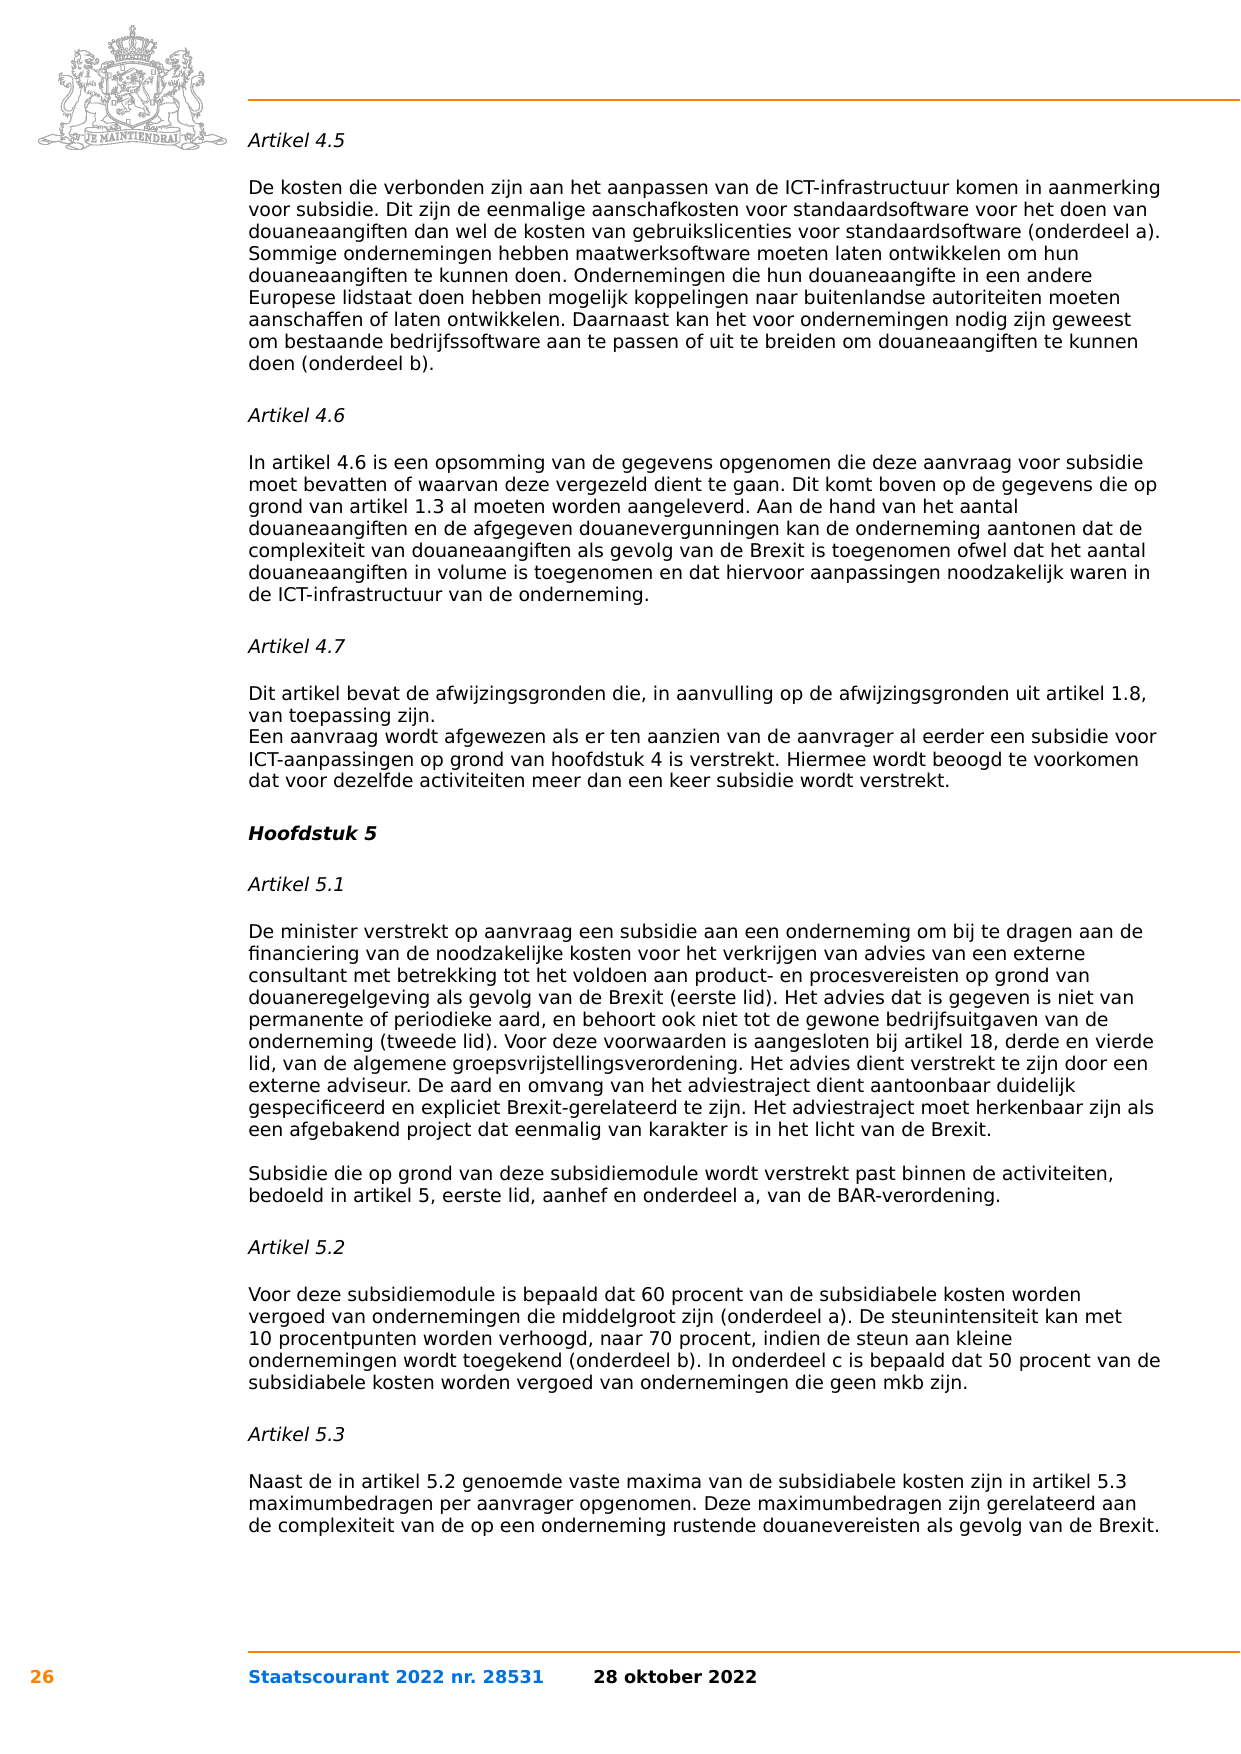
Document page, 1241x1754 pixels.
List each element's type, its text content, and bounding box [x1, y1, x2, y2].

subtitle Artikel 4.6 [248, 405, 1163, 427]
text Een aanvraag wordt afgewezen als er ten aanzien van de aanvrager al eerder een subsidie voor ICT-aanpassingen op grond van hoofdstuk 4 is verstrekt. Hiermee wordt beoogd te voorkomen dat voor dezelfde activiteiten meer dan een keer subsidie wordt verstrekt. [248, 726, 1163, 792]
text De kosten die verbonden zijn aan het aanpassen van de ICT-infrastructuur komen in aanmerking voor subsidie. Dit zijn de eenmalige aanschafkosten voor standaardsoftware voor het doen van douaneaangiften dan wel de kosten van gebruikslicenties voor standaardsoftware (onderdeel a). Sommige ondernemingen hebben maatwerksoftware moeten laten ontwikkelen om hun douaneaangiften te kunnen doen. Ondernemingen die hun douaneaangifte in een andere Europese lidstaat doen hebben mogelijk koppelingen naar buitenlandse autoriteiten moeten aanschaffen of laten ontwikkelen. Daarnaast kan het voor ondernemingen nodig zijn geweest om bestaande bedrijfssoftware aan te passen of uit te breiden om douaneaangiften te kunnen doen (onderdeel b). [248, 177, 1163, 375]
text Dit artikel bevat de afwijzingsgronden die, in aanvulling op de afwijzingsgronden uit artikel 1.8, van toepassing zijn. [248, 682, 1163, 726]
picture [38, 25, 227, 150]
subtitle Hoofdstuk 5 [248, 822, 1163, 844]
subtitle Artikel 5.2 [248, 1237, 1163, 1259]
text Subsidie die op grond van deze subsidiemodule wordt verstrekt past binnen de activiteiten, bedoeld in artikel 5, eerste lid, aanhef en onderdeel a, van de BAR-verordening. [248, 1163, 1163, 1207]
text De minister verstrekt op aanvraag een subsidie aan een onderneming om bij te dragen aan de financiering van de noodzakelijke kosten voor het verkrijgen van advies van een externe consultant met betrekking tot het voldoen aan product- en procesvereisten op grond van douaneregelgeving als gevolg van de Brexit (eerste lid). Het advies dat is gegeven is niet van permanente of periodieke aard, en behoort ook niet tot de gewone bedrijfsuitgaven van de onderneming (tweede lid). Voor deze voorwaarden is aangesloten bij artikel 18, derde en vierde lid, van de algemene groepsvrijstellingsverordening. Het advies dient verstrekt te zijn door een externe adviseur. De aard en omvang van het adviestraject dient aantoonbaar duidelijk gespecificeerd en expliciet Brexit-gerelateerd te zijn. Het adviestraject moet herkenbaar zijn als een afgebakend project dat eenmalig van karakter is in het licht van de Brexit. [248, 921, 1163, 1141]
subtitle Artikel 5.1 [248, 874, 1163, 896]
subtitle Artikel 4.7 [248, 636, 1163, 657]
subtitle Artikel 5.3 [248, 1424, 1163, 1446]
text Voor deze subsidiemodule is bepaald dat 60 procent van de subsidiabele kosten worden vergoed van ondernemingen die middelgroot zijn (onderdeel a). De steunintensiteit kan met 10 procentpunten worden verhoogd, naar 70 procent, indien de steun aan kleine ondernemingen wordt toegekend (onderdeel b). In onderdeel c is bepaald dat 50 procent van de subsidiabele kosten worden vergoed van ondernemingen die geen mkb zijn. [248, 1284, 1163, 1394]
text In artikel 4.6 is een opsomming van de gegevens opgenomen die deze aanvraag voor subsidie moet bevatten of waarvan deze vergezeld dient te gaan. Dit komt boven op de gegevens die op grond van artikel 1.3 al moeten worden aangeleverd. Aan de hand van het aantal douaneaangiften en de afgegeven douanevergunningen kan de onderneming aantonen dat de complexiteit van douaneaangiften als gevolg van de Brexit is toegenomen ofwel dat het aantal douaneaangiften in volume is toegenomen en dat hiervoor aanpassingen noodzakelijk waren in de ICT-infrastructuur van de onderneming. [248, 452, 1163, 606]
subtitle Artikel 4.5 [248, 130, 1163, 152]
text Naast de in artikel 5.2 genoemde vaste maxima van de subsidiabele kosten zijn in artikel 5.3 maximumbedragen per aanvrager opgenomen. Deze maximumbedragen zijn gerelateerd aan de complexiteit van de op een onderneming rustende douanevereisten als gevolg van de Brexit. [248, 1471, 1163, 1537]
